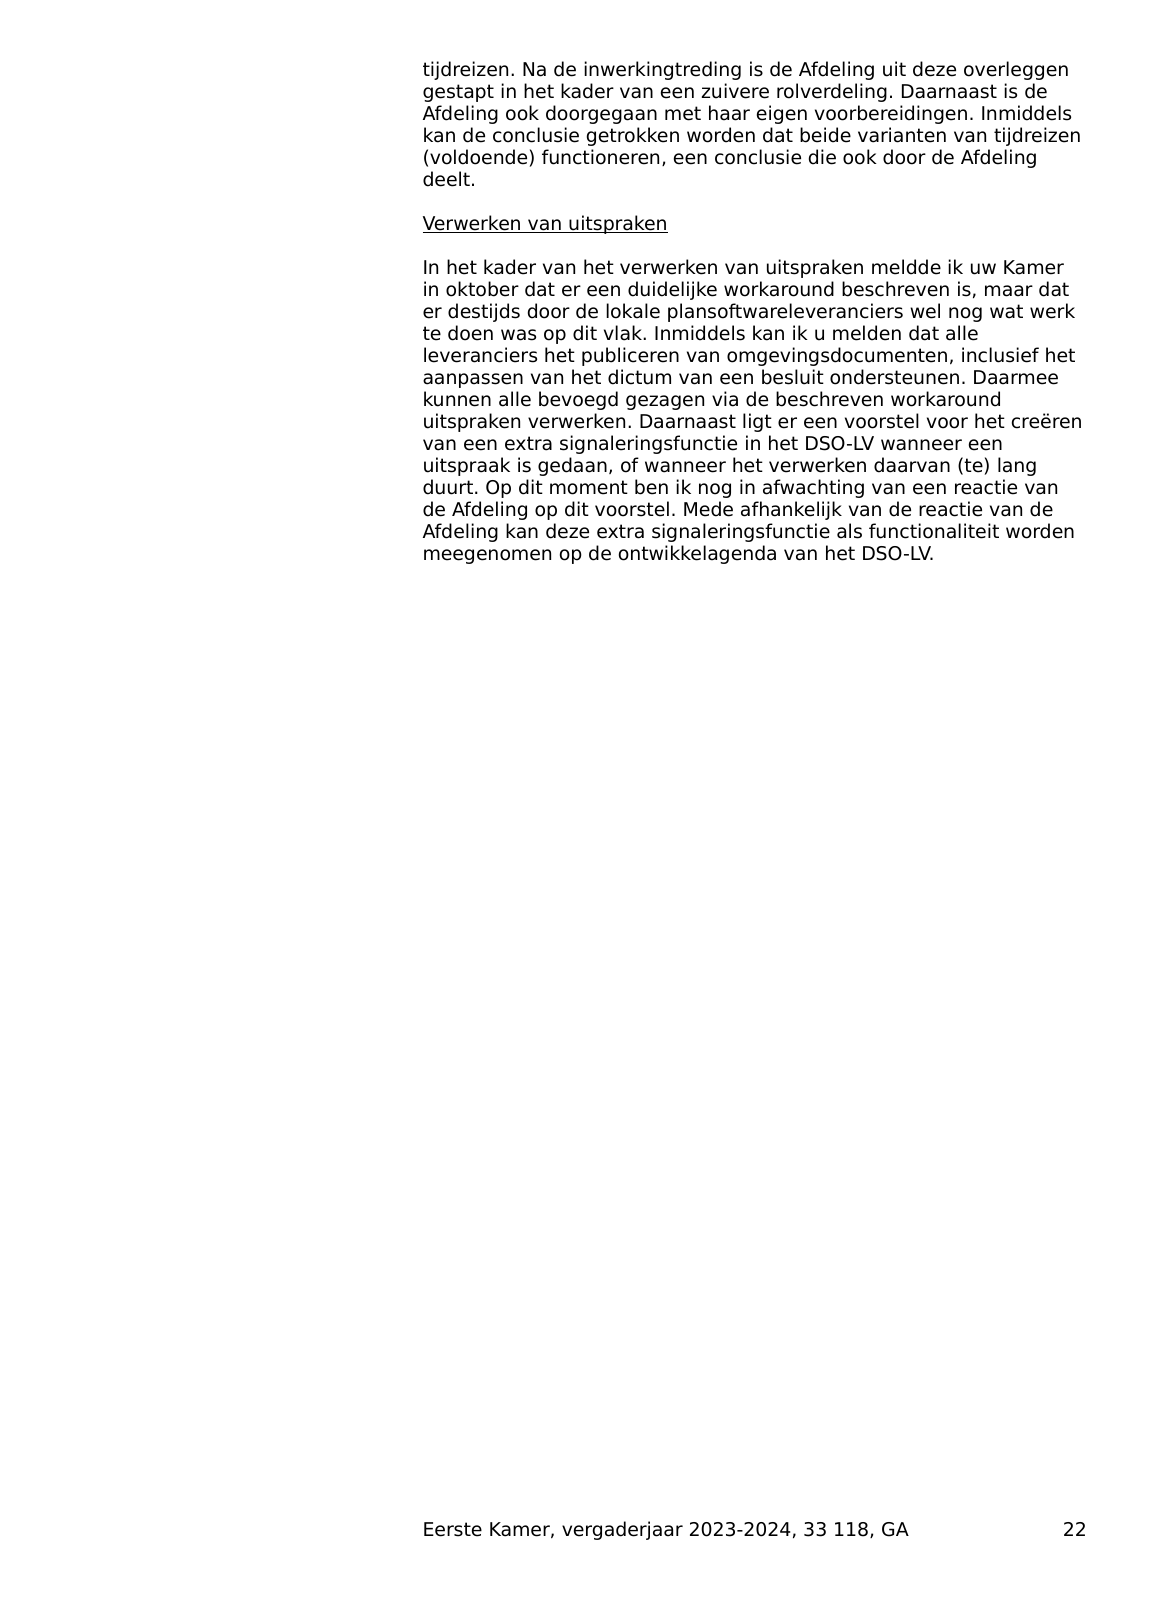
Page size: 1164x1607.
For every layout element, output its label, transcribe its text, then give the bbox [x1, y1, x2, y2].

text In het kader van het verwerken van uitspraken meldde ik uw Kamer in oktober dat er een duidelijke workaround beschreven is, maar dat er destijds door de lokale plansoftwareleveranciers wel nog wat werk te doen was op dit vlak. Inmiddels kan ik u melden dat alle leveranciers het publiceren van omgevingsdocumenten, inclusief het aanpassen van het dictum van een besluit ondersteunen. Daarmee kunnen alle bevoegd gezagen via de beschreven workaround uitspraken verwerken. Daarnaast ligt er een voorstel voor het creëren van een extra signaleringsfunctie in het DSO-LV wanneer een uitspraak is gedaan, of wanneer het verwerken daarvan (te) lang duurt. Op dit moment ben ik nog in afwachting van een reactie van de Afdeling op dit voorstel. Mede afhankelijk van de reactie van de Afdeling kan deze extra signaleringsfunctie als functionaliteit worden meegenomen op de ontwikkelagenda van het DSO-LV. [422, 257, 1087, 565]
subtitle Verwerken van uitspraken [422, 213, 1087, 235]
text tijdreizen. Na de inwerkingtreding is de Afdeling uit deze overleggen gestapt in het kader van een zuivere rolverdeling. Daarnaast is de Afdeling ook doorgegaan met haar eigen voorbereidingen. Inmiddels kan de conclusie getrokken worden dat beide varianten van tijdreizen (voldoende) functioneren, een conclusie die ook door de Afdeling deelt. [422, 59, 1087, 191]
